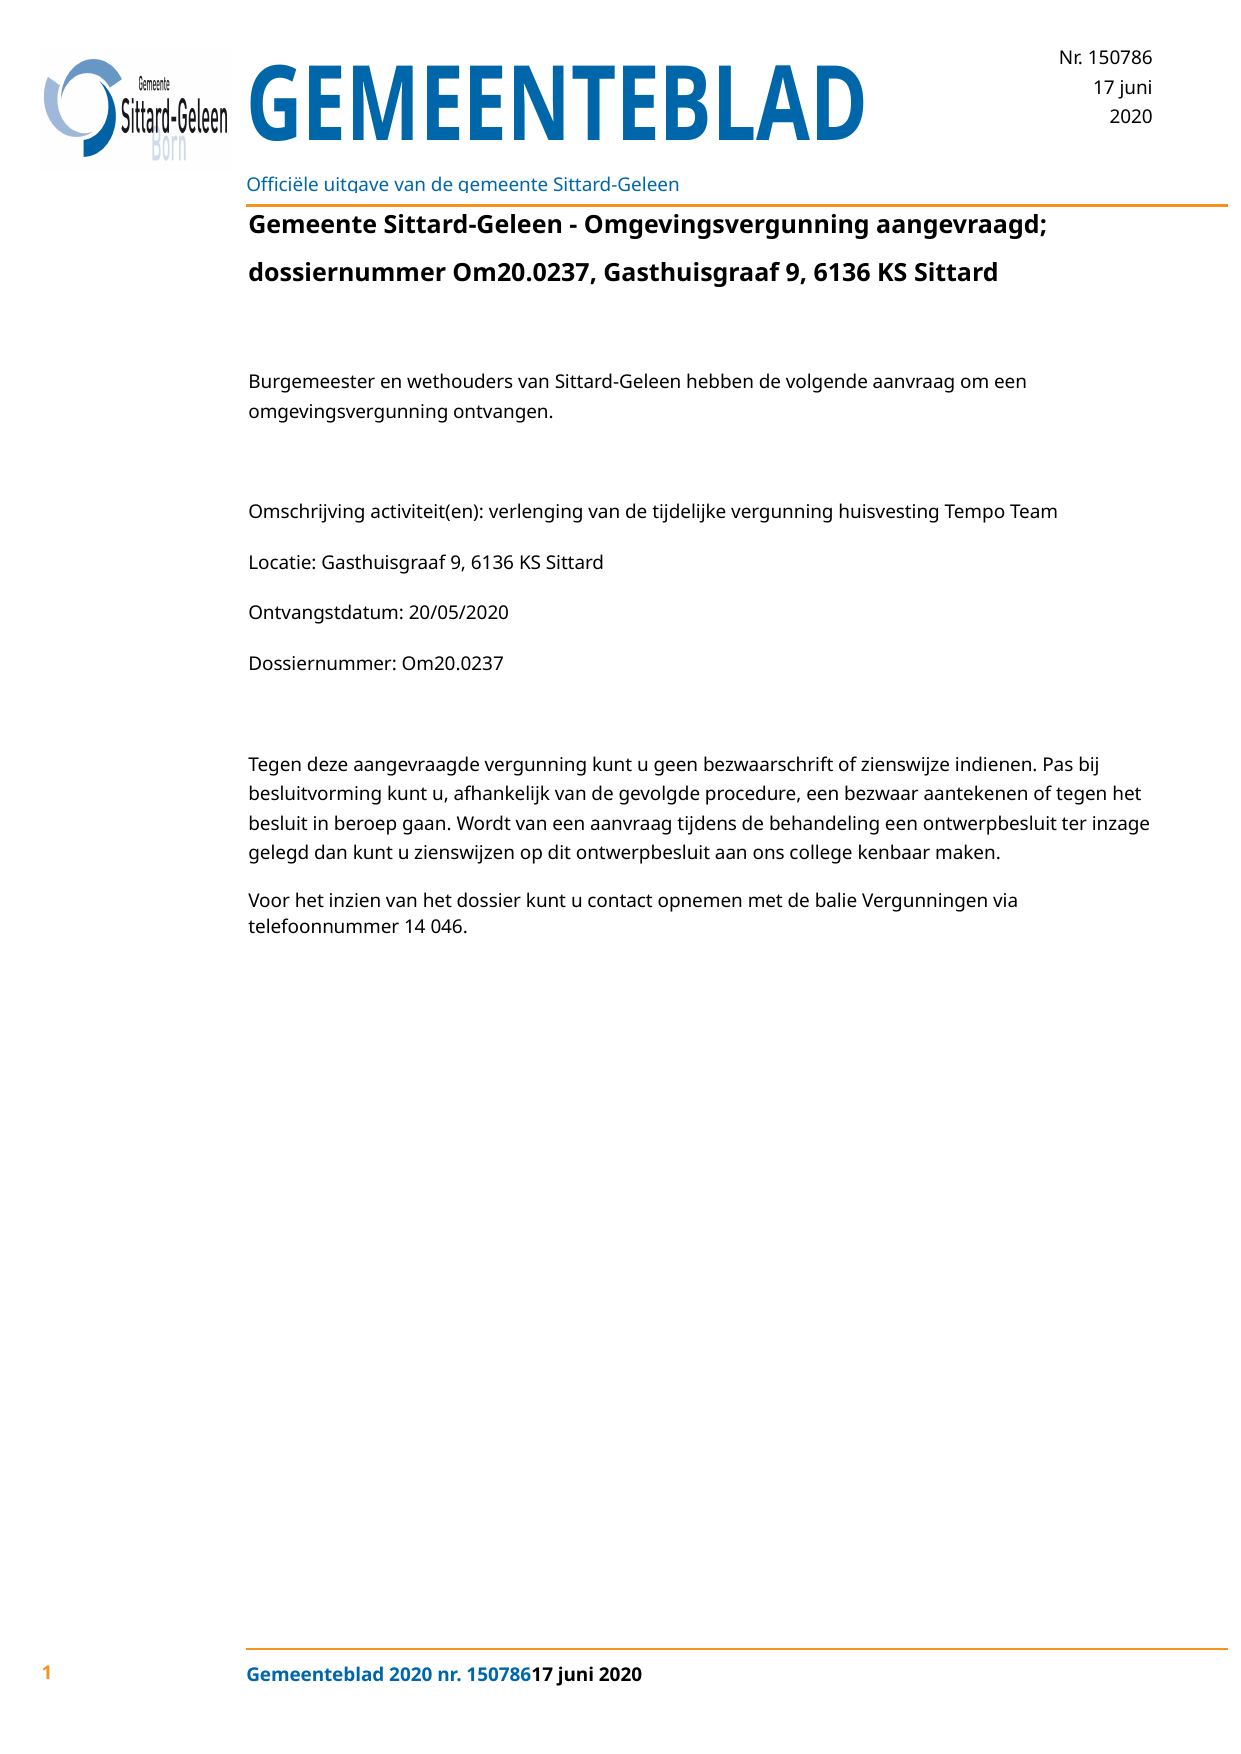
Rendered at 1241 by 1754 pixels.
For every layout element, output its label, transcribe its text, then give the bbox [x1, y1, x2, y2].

text Tegen deze aangevraagde vergunning kunt u geen bezwaarschrift of zienswijze indienen. Pas bij besluitvorming kunt u, afhankelijk van de gevolgde procedure, een bezwaar aantekenen of tegen het besluit in beroep gaan. Wordt van een aanvraag tijdens de behandeling een ontwerpbesluit ter inzage gelegd dan kunt u zienswijzen op dit ontwerpbesluit aan ons college kenbaar maken. [248, 751, 1152, 865]
picture [41, 47, 231, 172]
text Omschrijving activiteit(en): verlenging van de tijdelijke vergunning huisvesting Tempo Team [248, 499, 1152, 524]
text Voor het inzien van het dossier kunt u contact opnemen met de balie Vergunningen via telefoonnummer 14 046. [248, 887, 1152, 939]
text Burgemeester en wethouders van Sittard-Geleen hebben de volgende aanvraag om een omgevingsvergunning ontvangen. [248, 368, 1152, 424]
text Ontvangstdatum: 20/05/2020 [248, 599, 1152, 625]
text Dossiernummer: Om20.0237 [248, 650, 1152, 676]
text Gemeente Sittard-Geleen - Omgevingsvergunning aangevraagd; dossiernummer Om20.0237, Gasthuisgraaf 9, 6136 KS Sittard [248, 207, 1152, 288]
text Locatie: Gasthuisgraaf 9, 6136 KS Sittard [248, 549, 1152, 575]
